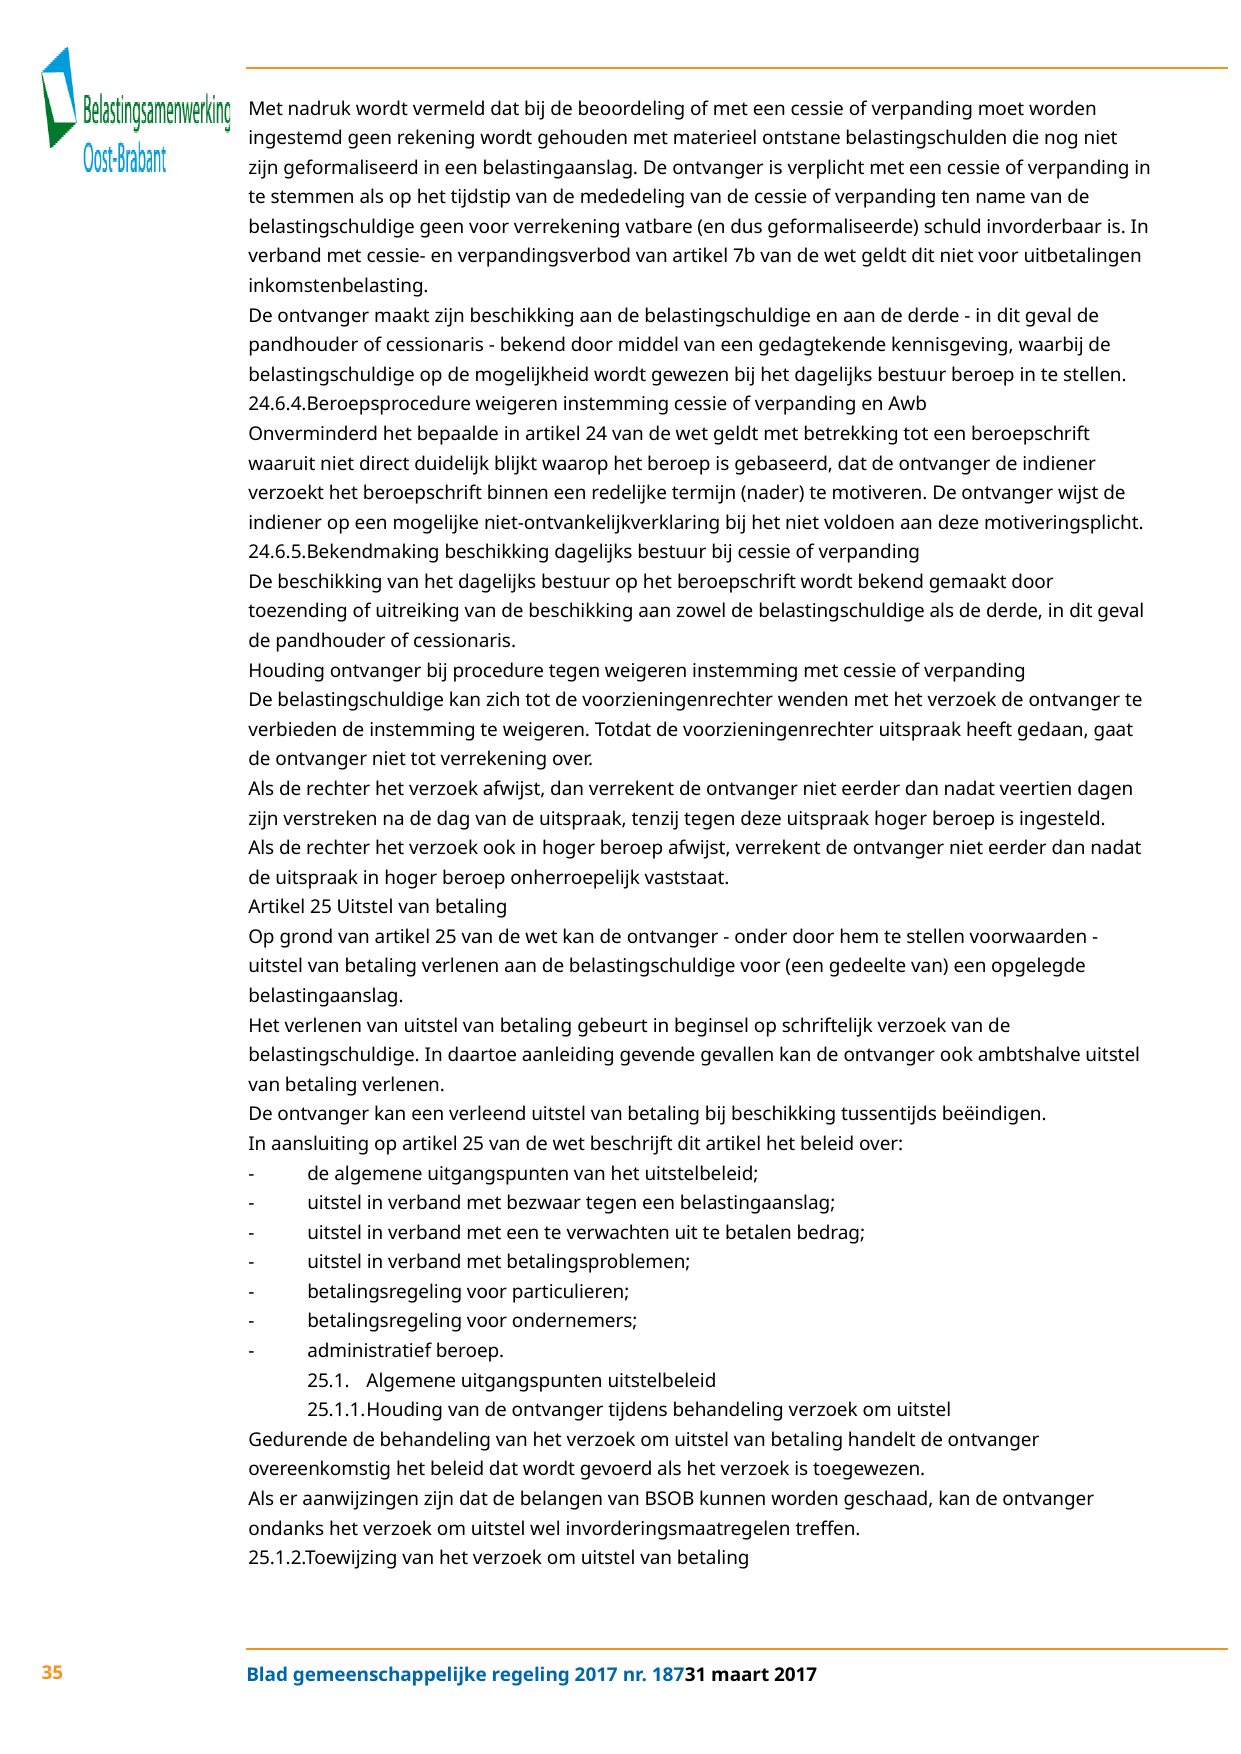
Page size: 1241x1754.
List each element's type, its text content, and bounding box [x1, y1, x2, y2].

text Met nadruk wordt vermeld dat bij de beoordeling of met een cessie of verpanding moet worden ingestemd geen rekening wordt gehouden met materieel ontstane belastingschulden die nog niet zijn geformaliseerd in een belastingaanslag. De ontvanger is verplicht met een cessie of verpanding in te stemmen als op het tijdstip van de mededeling van de cessie of verpanding ten name van de belastingschuldige geen voor verrekening vatbare (en dus geformaliseerde) schuld invorderbaar is. In verband met cessie- en verpandingsverbod van artikel 7b van de wet geldt dit niet voor uitbetalingen inkomstenbelasting. [248, 95, 1152, 298]
text Op grond van artikel 25 van de wet kan de ontvanger - onder door hem te stellen voorwaarden - uitstel van betaling verlenen aan de belastingschuldige voor (een gedeelte van) een opgelegde belastingaanslag. [248, 923, 1152, 1008]
picture [91, 163, 96, 172]
text Artikel 25 Uitstel van betaling [248, 893, 1152, 919]
text In aansluiting op artikel 25 van de wet beschrijft dit artikel het beleid over: [248, 1130, 1152, 1156]
text De beschikking van het dagelijks bestuur op het beroepschrift wordt bekend gemaakt door toezending of uitreiking van de beschikking aan zowel de belastingschuldige als de derde, in dit geval de pandhouder of cessionaris. [248, 568, 1152, 653]
text 25.1.2.Toewijzing van het verzoek om uitstel van betaling [248, 1544, 1152, 1570]
picture [86, 146, 91, 169]
picture [41, 47, 231, 172]
text Onverminderd het bepaalde in artikel 24 van de wet geldt met betrekking tot een beroepschrift waaruit niet direct duidelijk blijkt waarop het beroep is gebaseerd, dat de ontvanger de indiener verzoekt het beroepschrift binnen een redelijke termijn (nader) te motiveren. De ontvanger wijst de indiener op een mogelijke niet-ontvankelijkverklaring bij het niet voldoen aan deze motiveringsplicht. [248, 420, 1152, 535]
text 24.6.4.Beroepsprocedure weigeren instemming cessie of verpanding en Awb [248, 391, 1152, 416]
list uitstel in verband met een te verwachten uit te betalen bedrag; [248, 1219, 1152, 1245]
list betalingsregeling voor particulieren; [248, 1278, 1152, 1304]
text Gedurende de behandeling van het verzoek om uitstel van betaling handelt de ontvanger overeenkomstig het beleid dat wordt gevoerd als het verzoek is toegewezen. [248, 1426, 1152, 1481]
text De ontvanger kan een verleend uitstel van betaling bij beschikking tussentijds beëindigen. [248, 1101, 1152, 1126]
list de algemene uitgangspunten van het uitstelbeleid; [248, 1160, 1152, 1186]
picture [100, 161, 105, 172]
list Algemene uitgangspunten uitstelbeleid [307, 1367, 1152, 1393]
text 24.6.5.Bekendmaking beschikking dagelijks bestuur bij cessie of verpanding [248, 538, 1152, 564]
text De ontvanger maakt zijn beschikking aan de belastingschuldige en aan de derde - in dit geval de pandhouder of cessionaris - bekend door middel van een gedagtekende kennisgeving, waarbij de belastingschuldige op de mogelijkheid wordt gewezen bij het dagelijks bestuur beroep in te stellen. [248, 302, 1152, 387]
list betalingsregeling voor ondernemers; [248, 1308, 1152, 1333]
list administratief beroep. [248, 1337, 1152, 1363]
text Als de rechter het verzoek ook in hoger beroep afwijst, verrekent de ontvanger niet eerder dan nadat de uitspraak in hoger beroep onherroepelijk vaststaat. [248, 834, 1152, 890]
list uitstel in verband met bezwaar tegen een belastingaanslag; [248, 1189, 1152, 1215]
text Houding ontvanger bij procedure tegen weigeren instemming met cessie of verpanding [248, 657, 1152, 683]
text Als de rechter het verzoek afwijst, dan verrekent de ontvanger niet eerder dan nadat veertien dagen zijn verstreken na de dag van de uitspraak, tenzij tegen deze uitspraak hoger beroep is ingesteld. [248, 775, 1152, 831]
text Als er aanwijzingen zijn dat de belangen van BSOB kunnen worden geschaad, kan de ontvanger ondanks het verzoek om uitstel wel invorderingsmaatregelen treffen. [248, 1485, 1152, 1541]
picture [129, 155, 134, 172]
text De belastingschuldige kan zich tot de voorzieningenrechter wenden met het verzoek de ontvanger te verbieden de instemming te weigeren. Totdat de voorzieningenrechter uitspraak heeft gedaan, gaat de ontvanger niet tot verrekening over. [248, 686, 1152, 771]
text Het verlenen van uitstel van betaling gebeurt in beginsel op schriftelijk verzoek van de belastingschuldige. In daartoe aanleiding gevende gevallen kan de ontvanger ook ambtshalve uitstel van betaling verlenen. [248, 1012, 1152, 1097]
list Houding van de ontvanger tijdens behandeling verzoek om uitstel [307, 1396, 1152, 1422]
list uitstel in verband met betalingsproblemen; [248, 1248, 1152, 1274]
